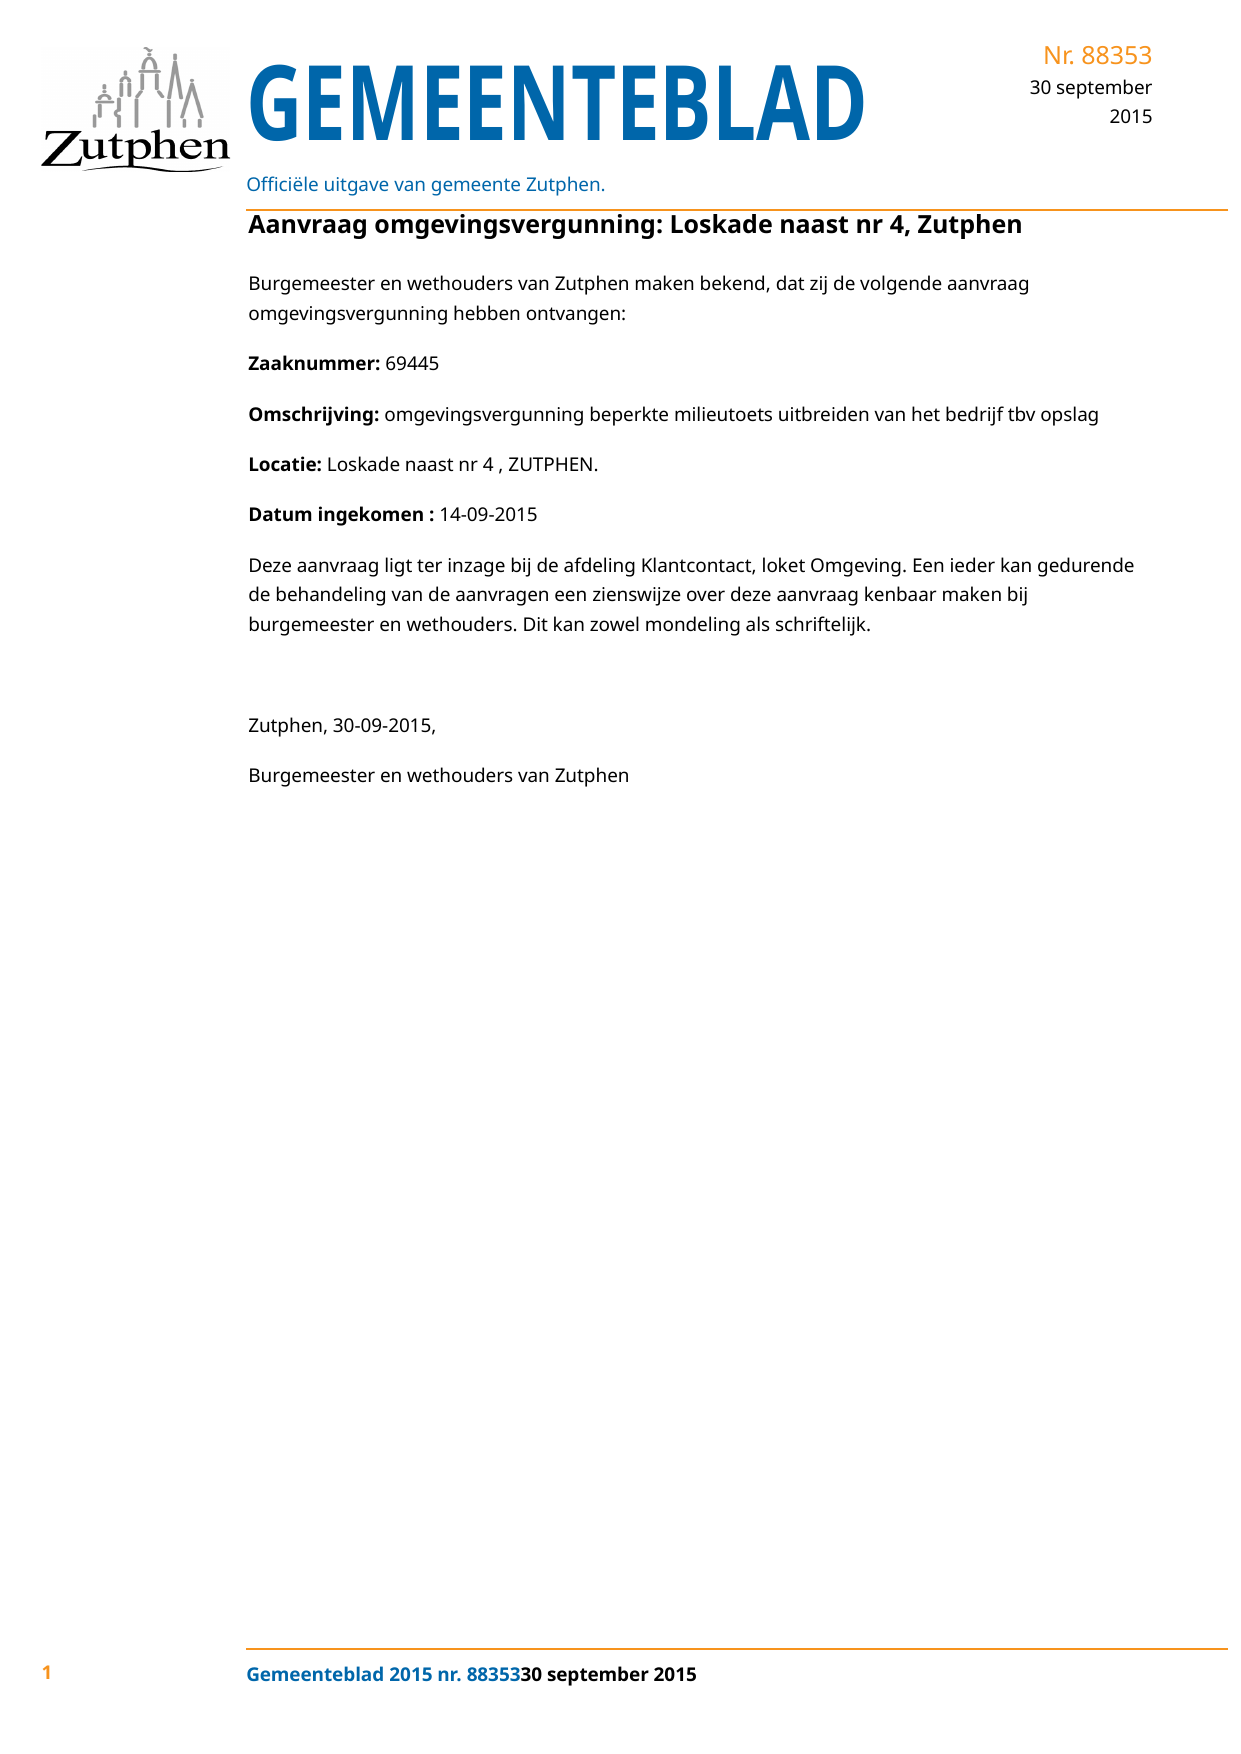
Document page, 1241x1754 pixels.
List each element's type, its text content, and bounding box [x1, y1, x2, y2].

picture [41, 47, 231, 172]
text Datum ingekomen : 14-09-2015 [248, 502, 1152, 527]
text Burgemeester en wethouders van Zutphen [248, 762, 1152, 788]
text Omschrijving: omgevingsvergunning beperkte milieutoets uitbreiden van het bedrijf tbv opslag [248, 401, 1152, 426]
text Zutphen, 30-09-2015, [248, 712, 1152, 738]
text Aanvraag omgevingsvergunning: Loskade naast nr 4, Zutphen [248, 211, 1152, 241]
text Burgemeester en wethouders van Zutphen maken bekend, dat zij de volgende aanvraag omgevingsvergunning hebben ontvangen: [248, 270, 1152, 326]
text Locatie: Loskade naast nr 4 , ZUTPHEN. [248, 451, 1152, 477]
text Deze aanvraag ligt ter inzage bij de afdeling Klantcontact, loket Omgeving. Een ieder kan gedurende de behandeling van de aanvragen een zienswijze over deze aanvraag kenbaar maken bij burgemeester en wethouders. Dit kan zowel mondeling als schriftelijk. [248, 552, 1152, 637]
text Zaaknummer: 69445 [248, 350, 1152, 376]
